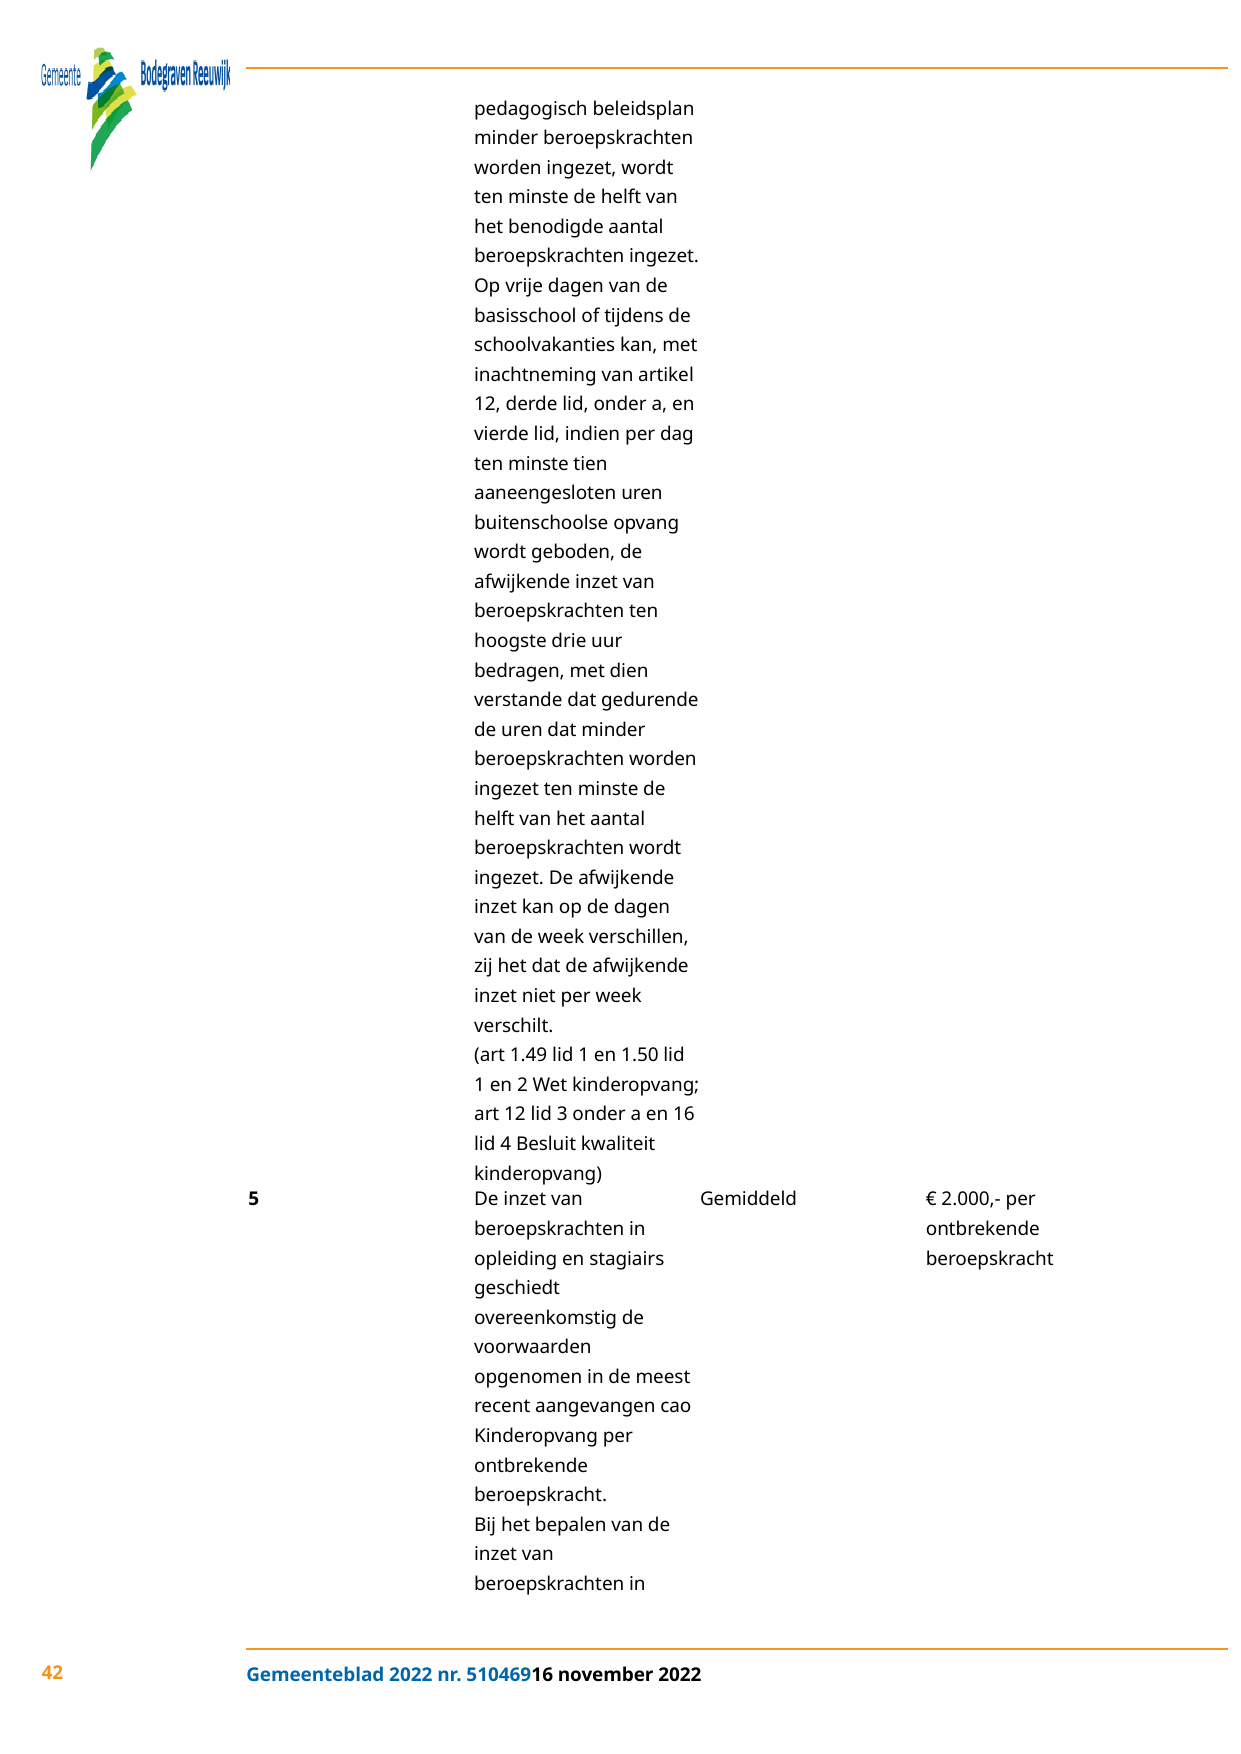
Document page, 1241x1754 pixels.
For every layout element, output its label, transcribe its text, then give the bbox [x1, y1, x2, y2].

table_cell € 2.000,- per ontbrekende beroepskracht [926, 1186, 1152, 1596]
table_cell pedagogisch beleidsplan minder beroepskrachten worden ingezet, wordt ten minste de helft van het benodigde aantal beroepskrachten ingezet. Op vrije dagen van de basisschool of tijdens de schoolvakanties kan, met inachtneming van artikel 12, derde lid, onder a, en vierde lid, indien per dag ten minste tien aaneengesloten uren buitenschoolse opvang wordt geboden, de afwijkende inzet van beroepskrachten ten hoogste drie uur bedragen, met dien verstande dat gedurende de uren dat minder beroepskrachten worden ingezet ten minste de helft van het aantal beroepskrachten wordt ingezet. De afwijkende inzet kan op de dagen van de week verschillen, zij het dat de afwijkende inzet niet per week verschilt. (art 1.49 lid 1 en 1.50 lid 1 en 2 Wet kinderopvang; art 12 lid 3 onder a en 16 lid 4 Besluit kwaliteit kinderopvang) [474, 95, 700, 1186]
table_cell 5 [248, 1186, 474, 1596]
table_cell [700, 95, 926, 1186]
picture [41, 47, 231, 172]
table_cell Gemiddeld [700, 1186, 926, 1596]
table_cell De inzet van beroepskrachten in opleiding en stagiairs geschiedt overeenkomstig de voorwaarden opgenomen in de meest recent aangevangen cao Kinderopvang per ontbrekende beroepskracht. Bij het bepalen van de inzet van beroepskrachten in [474, 1186, 700, 1596]
table_cell [248, 95, 474, 1186]
table_cell [926, 95, 1152, 1186]
